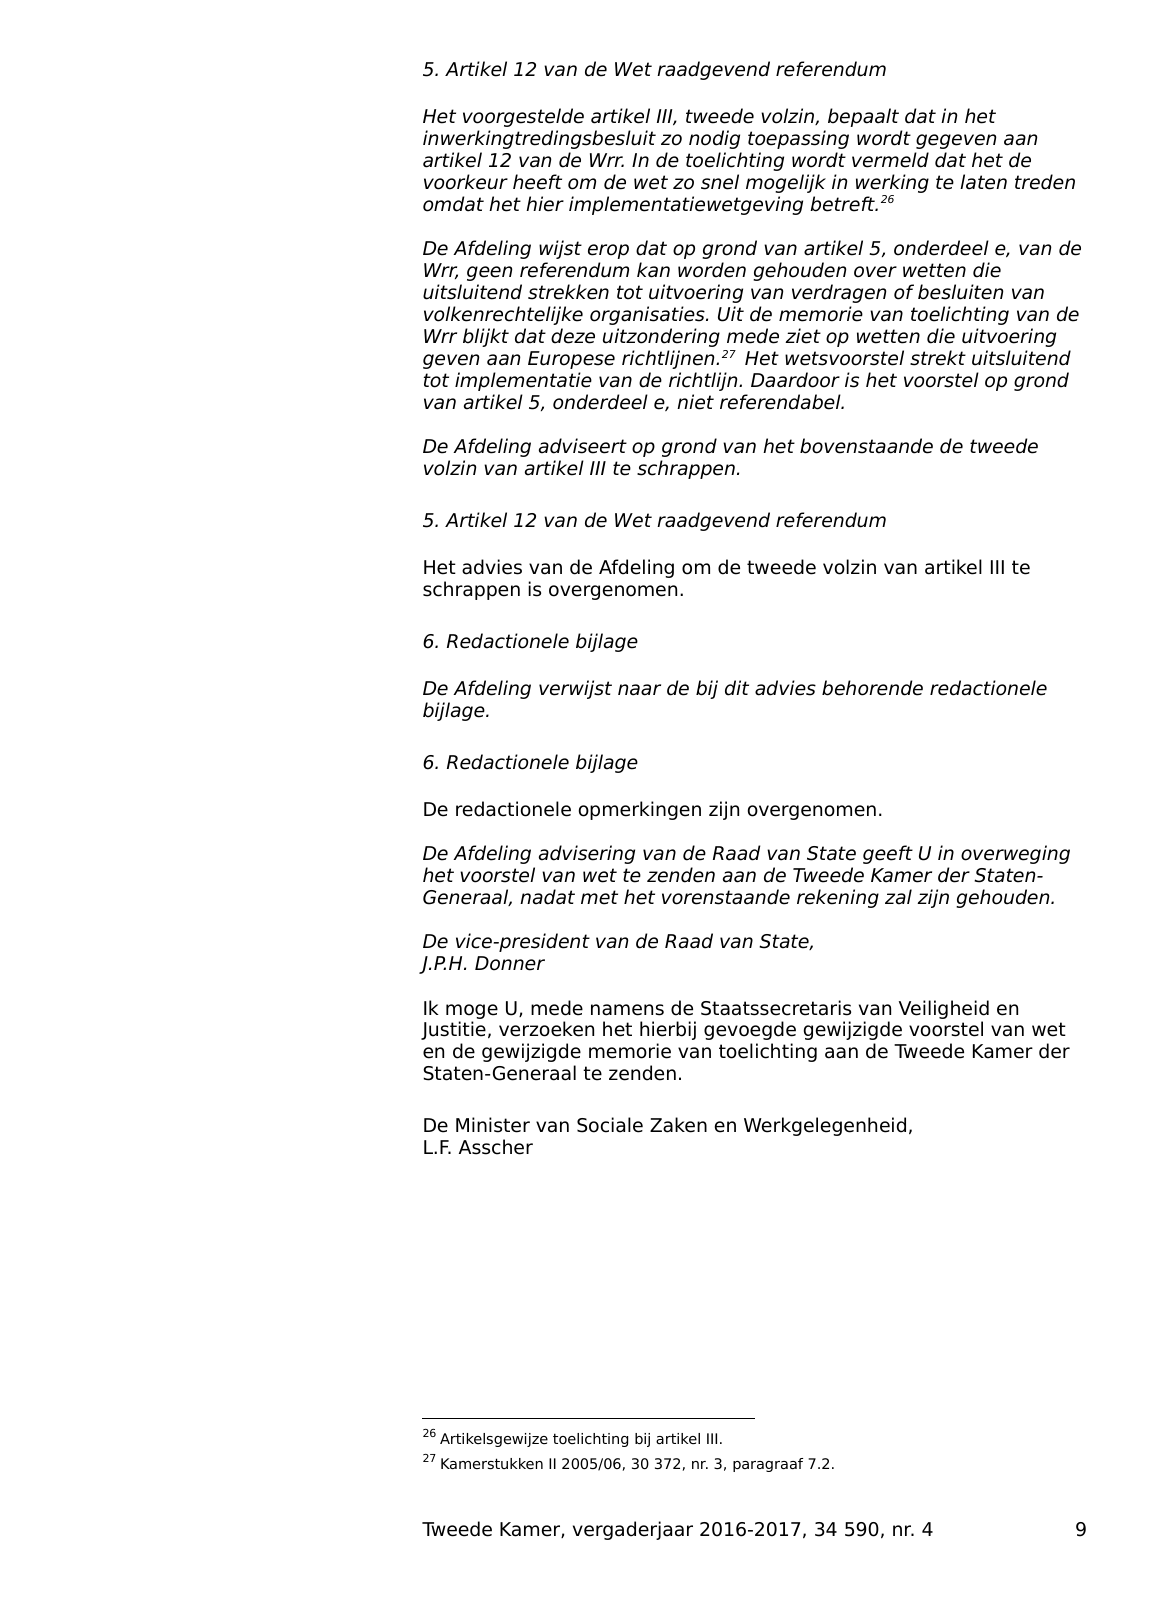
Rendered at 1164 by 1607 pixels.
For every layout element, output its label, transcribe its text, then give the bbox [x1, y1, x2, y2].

subtitle 5. Artikel 12 van de Wet raadgevend referendum [422, 59, 1087, 81]
text De Minister van Sociale Zaken en Werkgelegenheid, L.F. Asscher [422, 1115, 1087, 1159]
text Het voorgestelde artikel III, tweede volzin, bepaalt dat in het inwerkingtredingsbesluit zo nodig toepassing wordt gegeven aan artikel 12 van de Wrr. In de toelichting wordt vermeld dat het de voorkeur heeft om de wet zo snel mogelijk in werking te laten treden omdat het hier implementatiewetgeving betreft. [422, 106, 1087, 216]
text De Afdeling advisering van de Raad van State geeft U in overweging het voorstel van wet te zenden aan de Tweede Kamer der Staten-Generaal, nadat met het vorenstaande rekening zal zijn gehouden. [422, 843, 1087, 909]
text Kamerstukken II 2005/06, 30 372, nr. 3, paragraaf 7.2. [422, 1452, 1087, 1474]
text Het advies van de Afdeling om de tweede volzin van artikel III te schrappen is overgenomen. [422, 557, 1087, 601]
text De Afdeling verwijst naar de bij dit advies behorende redactionele bijlage. [422, 678, 1087, 722]
text Ik moge U, mede namens de Staatssecretaris van Veiligheid en Justitie, verzoeken het hierbij gevoegde gewijzigde voorstel van wet en de gewijzigde memorie van toelichting aan de Tweede Kamer der Staten-Generaal te zenden. [422, 997, 1087, 1085]
text J.P.H. Donner [422, 953, 1087, 975]
subtitle 6. Redactionele bijlage [422, 752, 1087, 774]
text De vice-president van de Raad van State, [422, 931, 1087, 953]
subtitle 5. Artikel 12 van de Wet raadgevend referendum [422, 510, 1087, 532]
text De Afdeling adviseert op grond van het bovenstaande de tweede volzin van artikel III te schrappen. [422, 436, 1087, 480]
subtitle 6. Redactionele bijlage [422, 631, 1087, 653]
text Artikelsgewijze toelichting bij artikel III. [422, 1427, 1087, 1449]
text De redactionele opmerkingen zijn overgenomen. [422, 799, 1087, 821]
text De Afdeling wijst erop dat op grond van artikel 5, onderdeel e, van de Wrr, geen referendum kan worden gehouden over wetten die uitsluitend strekken tot uitvoering van verdragen of besluiten van volkenrechtelijke organisaties. Uit de memorie van toelichting van de Wrr blijkt dat deze uitzondering mede ziet op wetten die uitvoering geven aan Europese richtlijnen. Het wetsvoorstel strekt uitsluitend tot implementatie van de richtlijn. Daardoor is het voorstel op grond van artikel 5, onderdeel e, niet referendabel. [422, 238, 1087, 414]
